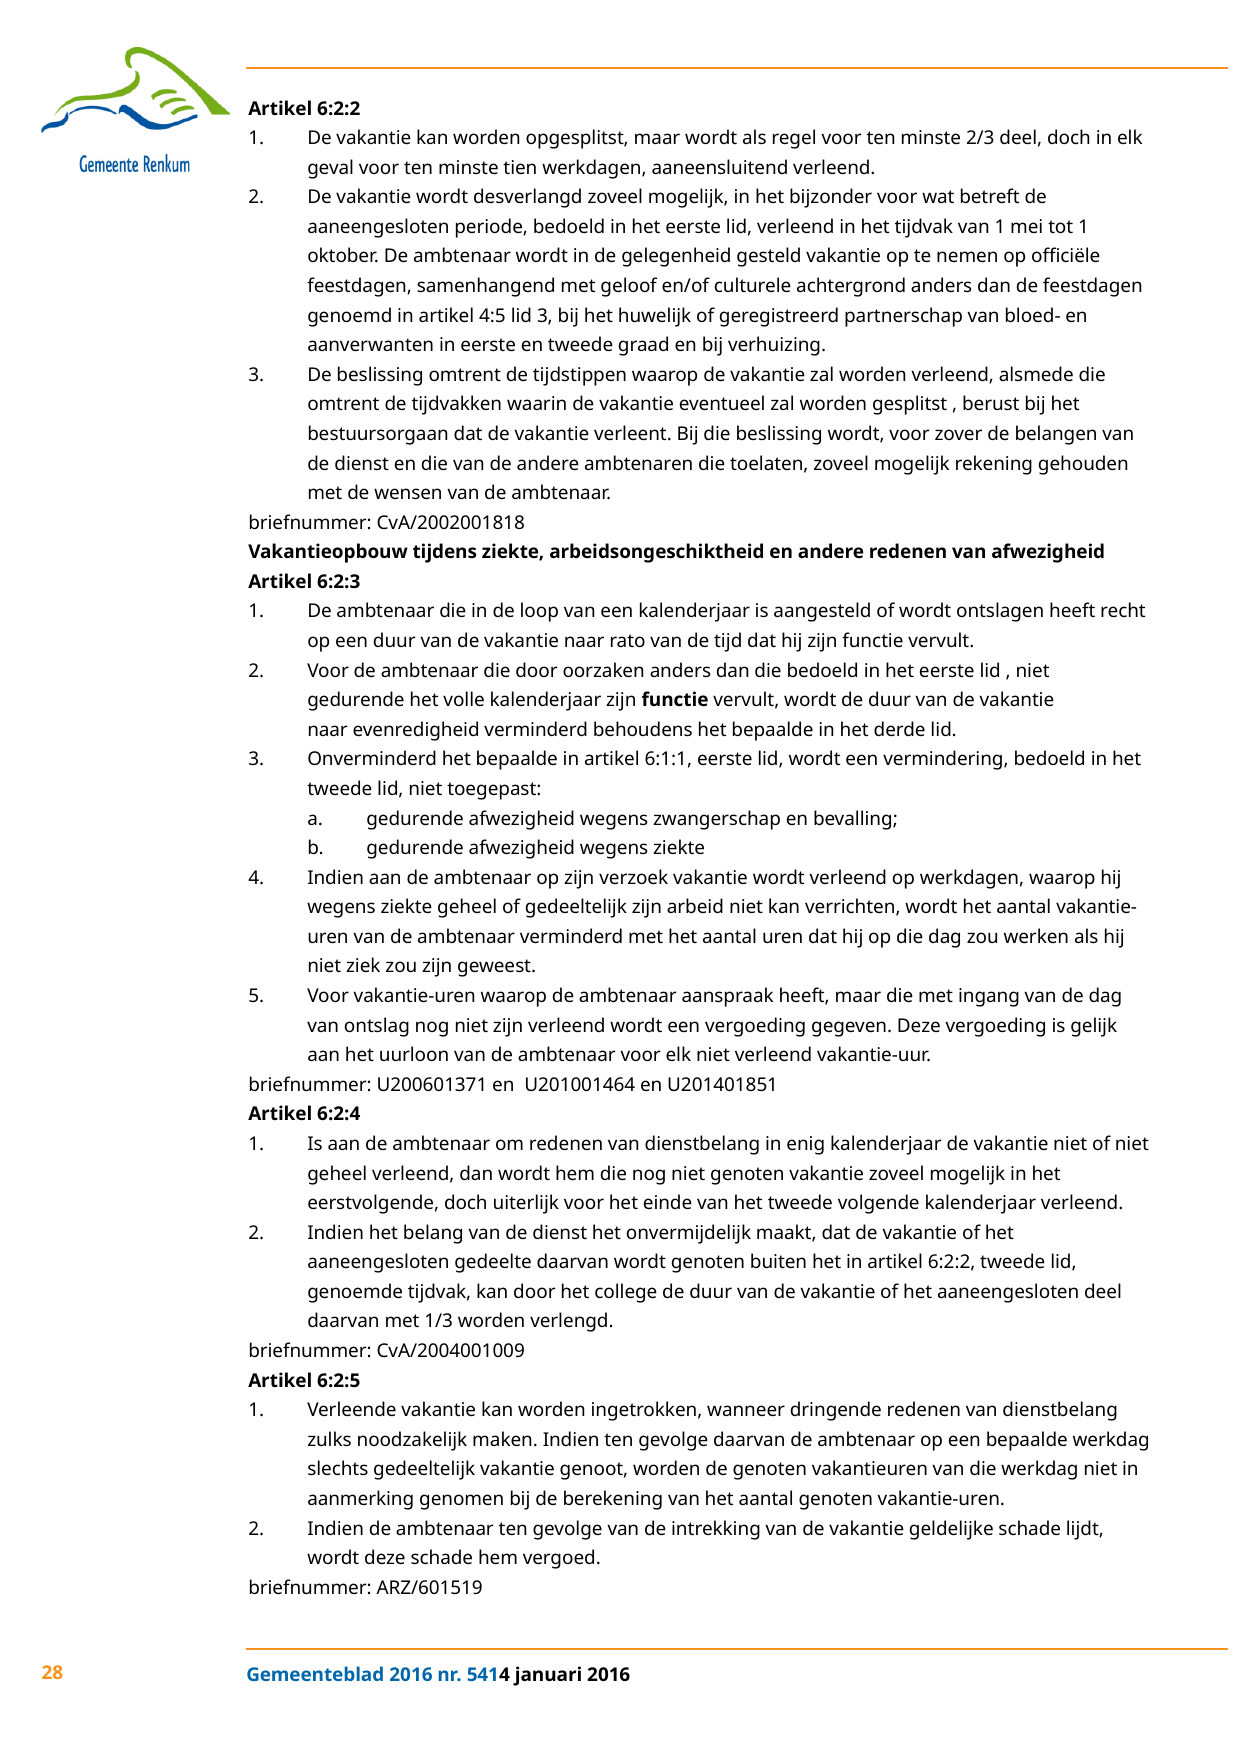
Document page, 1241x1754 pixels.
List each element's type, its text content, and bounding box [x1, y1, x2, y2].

text Artikel 6:2:5 [248, 1367, 1152, 1393]
text Artikel 6:2:2 [248, 95, 1152, 121]
list Voor vakantie-uren waarop de ambtenaar aanspraak heeft, maar die met ingang van de dag van ontslag nog niet zijn verleend wordt een vergoeding gegeven. Deze vergoeding is gelijk aan het uurloon van de ambtenaar voor elk niet verleend vakantie-uur. [248, 982, 1152, 1067]
list Verleende vakantie kan worden ingetrokken, wanneer dringende redenen van dienstbelang zulks noodzakelijk maken. Indien ten gevolge daarvan de ambtenaar op een bepaalde werkdag slechts gedeeltelijk vakantie genoot, worden de genoten vakantieuren van die werkdag niet in aanmerking genomen bij de berekening van het aantal genoten vakantie-uren. [248, 1396, 1152, 1511]
list gedurende het volle kalenderjaar zijn functie vervult, wordt de duur van de vakantie [248, 686, 1152, 712]
list Voor de ambtenaar die door oorzaken anders dan die bedoeld in het eerste lid , niet [248, 657, 1152, 683]
list Indien de ambtenaar ten gevolge van de intrekking van de vakantie geldelijke schade lijdt, wordt deze schade hem vergoed. [248, 1515, 1152, 1570]
list gedurende afwezigheid wegens zwangerschap en bevalling; [307, 805, 1152, 831]
text briefnummer: CvA/2002001818 [248, 509, 1152, 535]
text Artikel 6:2:4 [248, 1101, 1152, 1126]
text briefnummer: U200601371 en U201001464 en U201401851 [248, 1071, 1152, 1097]
list De vakantie kan worden opgesplitst, maar wordt als regel voor ten minste 2/3 deel, doch in elk geval voor ten minste tien werkdagen, aaneensluitend verleend. [248, 124, 1152, 180]
list naar evenredigheid verminderd behoudens het bepaalde in het derde lid. [248, 716, 1152, 742]
text Artikel 6:2:3 [248, 568, 1152, 594]
picture [41, 47, 231, 172]
list Onverminderd het bepaalde in artikel 6:1:1, eerste lid, wordt een vermindering, bedoeld in het tweede lid, niet toegepast: [248, 746, 1152, 801]
list De beslissing omtrent de tijdstippen waarop de vakantie zal worden verleend, alsmede die omtrent de tijdvakken waarin de vakantie eventueel zal worden gesplitst , berust bij het bestuursorgaan dat de vakantie verleent. Bij die beslissing wordt, voor zover de belangen van de dienst en die van de andere ambtenaren die toelaten, zoveel mogelijk rekening gehouden met de wensen van de ambtenaar. [248, 361, 1152, 505]
list gedurende afwezigheid wegens ziekte [307, 834, 1152, 860]
text briefnummer: CvA/2004001009 [248, 1337, 1152, 1363]
list Is aan de ambtenaar om redenen van dienstbelang in enig kalenderjaar de vakantie niet of niet geheel verleend, dan wordt hem die nog niet genoten vakantie zoveel mogelijk in het eerstvolgende, doch uiterlijk voor het einde van het tweede volgende kalenderjaar verleend. [248, 1130, 1152, 1215]
list De vakantie wordt desverlangd zoveel mogelijk, in het bijzonder voor wat betreft de aaneengesloten periode, bedoeld in het eerste lid, verleend in het tijdvak van 1 mei tot 1 oktober. De ambtenaar wordt in de gelegenheid gesteld vakantie op te nemen op officiële feestdagen, samenhangend met geloof en/of culturele achtergrond anders dan de feestdagen genoemd in artikel 4:5 lid 3, bij het huwelijk of geregistreerd partnerschap van bloed- en aanverwanten in eerste en tweede graad en bij verhuizing. [248, 183, 1152, 357]
list Indien aan de ambtenaar op zijn verzoek vakantie wordt verleend op werkdagen, waarop hij wegens ziekte geheel of gedeeltelijk zijn arbeid niet kan verrichten, wordt het aantal vakantie-uren van de ambtenaar verminderd met het aantal uren dat hij op die dag zou werken als hij niet ziek zou zijn geweest. [248, 864, 1152, 978]
text Vakantieopbouw tijdens ziekte, arbeidsongeschiktheid en andere redenen van afwezigheid [248, 538, 1152, 564]
list Indien het belang van de dienst het onvermijdelijk maakt, dat de vakantie of het aaneengesloten gedeelte daarvan wordt genoten buiten het in artikel 6:2:2, tweede lid, genoemde tijdvak, kan door het college de duur van de vakantie of het aaneengesloten deel daarvan met 1/3 worden verlengd. [248, 1219, 1152, 1333]
list De ambtenaar die in de loop van een kalenderjaar is aangesteld of wordt ontslagen heeft recht op een duur van de vakantie naar rato van de tijd dat hij zijn functie vervult. [248, 598, 1152, 653]
text briefnummer: ARZ/601519 [248, 1574, 1152, 1600]
